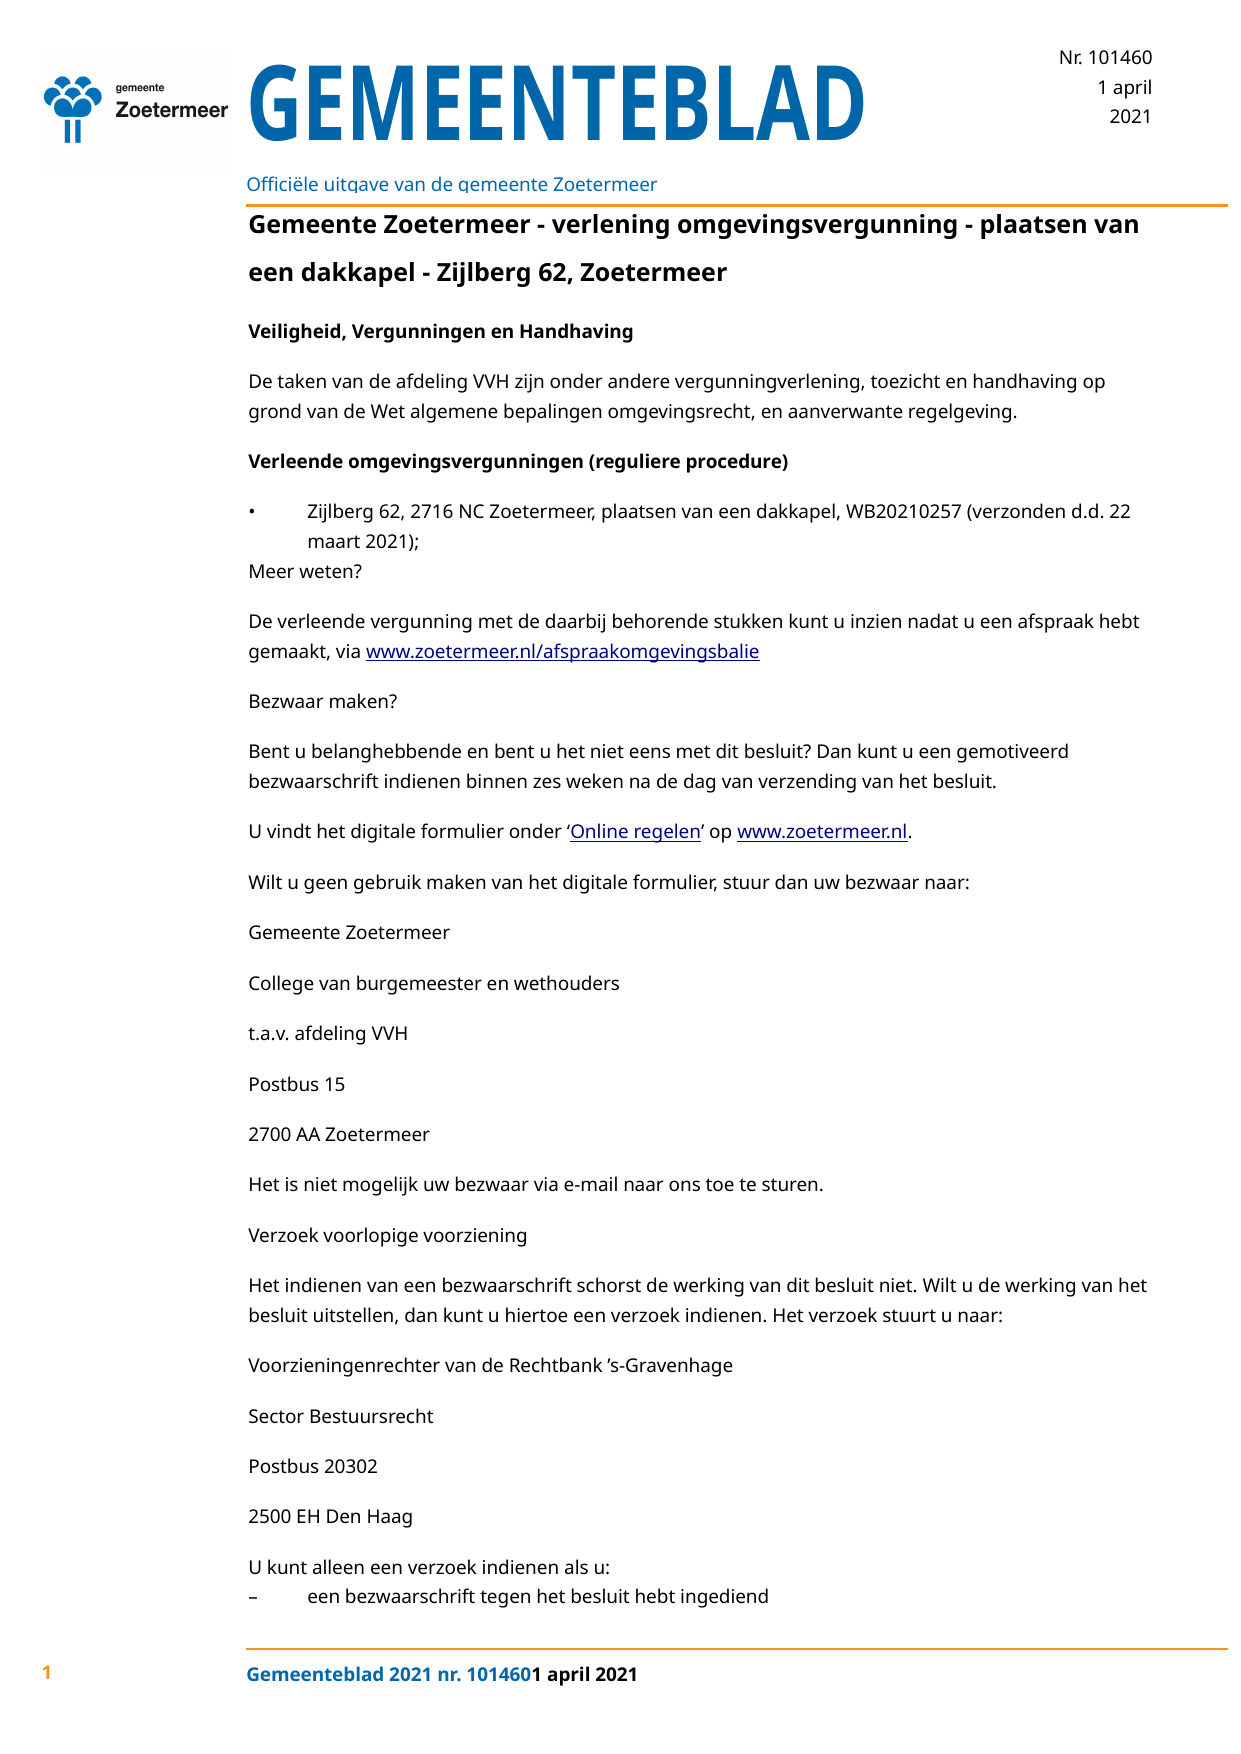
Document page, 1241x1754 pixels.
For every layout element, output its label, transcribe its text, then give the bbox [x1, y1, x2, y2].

text Voorzieningenrechter van de Rechtbank ’s-Gravenhage [248, 1352, 1152, 1378]
text U vindt het digitale formulier onder ‘Online regelen’ op www.zoetermeer.nl. [248, 819, 1152, 844]
text Verleende omgevingsvergunningen (reguliere procedure) [248, 448, 1152, 474]
text Het is niet mogelijk uw bezwaar via e-mail naar ons toe te sturen. [248, 1172, 1152, 1197]
text Postbus 20302 [248, 1453, 1152, 1479]
text U kunt alleen een verzoek indienen als u: [248, 1554, 1152, 1580]
text 2700 AA Zoetermeer [248, 1121, 1152, 1147]
text De verleende vergunning met de daarbij behorende stukken kunt u inzien nadat u een afspraak hebt gemaakt, via www.zoetermeer.nl/afspraakomgevingsbalie [248, 608, 1152, 664]
text Gemeente Zoetermeer - verlening omgevingsvergunning - plaatsen van een dakkapel - Zijlberg 62, Zoetermeer [248, 207, 1152, 288]
text Veiligheid, Vergunningen en Handhaving [248, 318, 1152, 344]
text 2500 EH Den Haag [248, 1504, 1152, 1529]
text Postbus 15 [248, 1071, 1152, 1097]
text De taken van de afdeling VVH zijn onder andere vergunningverlening, toezicht en handhaving op grond van de Wet algemene bepalingen omgevingsrecht, en aanverwante regelgeving. [248, 368, 1152, 424]
text Sector Bestuursrecht [248, 1403, 1152, 1429]
text Meer weten? [248, 558, 1152, 584]
text Bent u belanghebbende en bent u het niet eens met dit besluit? Dan kunt u een gemotiveerd bezwaarschrift indienen binnen zes weken na de dag van verzending van het besluit. [248, 739, 1152, 794]
text Verzoek voorlopige voorziening [248, 1222, 1152, 1248]
list Zijlberg 62, 2716 NC Zoetermeer, plaatsen van een dakkapel, WB20210257 (verzonden d.d. 22 maart 2021); [248, 499, 1152, 554]
text College van burgemeester en wethouders [248, 970, 1152, 996]
list een bezwaarschrift tegen het besluit hebt ingediend [248, 1584, 1152, 1609]
text Het indienen van een bezwaarschrift schorst de werking van dit besluit niet. Wilt u de werking van het besluit uitstellen, dan kunt u hiertoe een verzoek indienen. Het verzoek stuurt u naar: [248, 1272, 1152, 1328]
text Wilt u geen gebruik maken van het digitale formulier, stuur dan uw bezwaar naar: [248, 869, 1152, 895]
text Bezwaar maken? [248, 688, 1152, 714]
text Gemeente Zoetermeer [248, 919, 1152, 945]
text t.a.v. afdeling VVH [248, 1020, 1152, 1046]
picture [41, 47, 231, 172]
